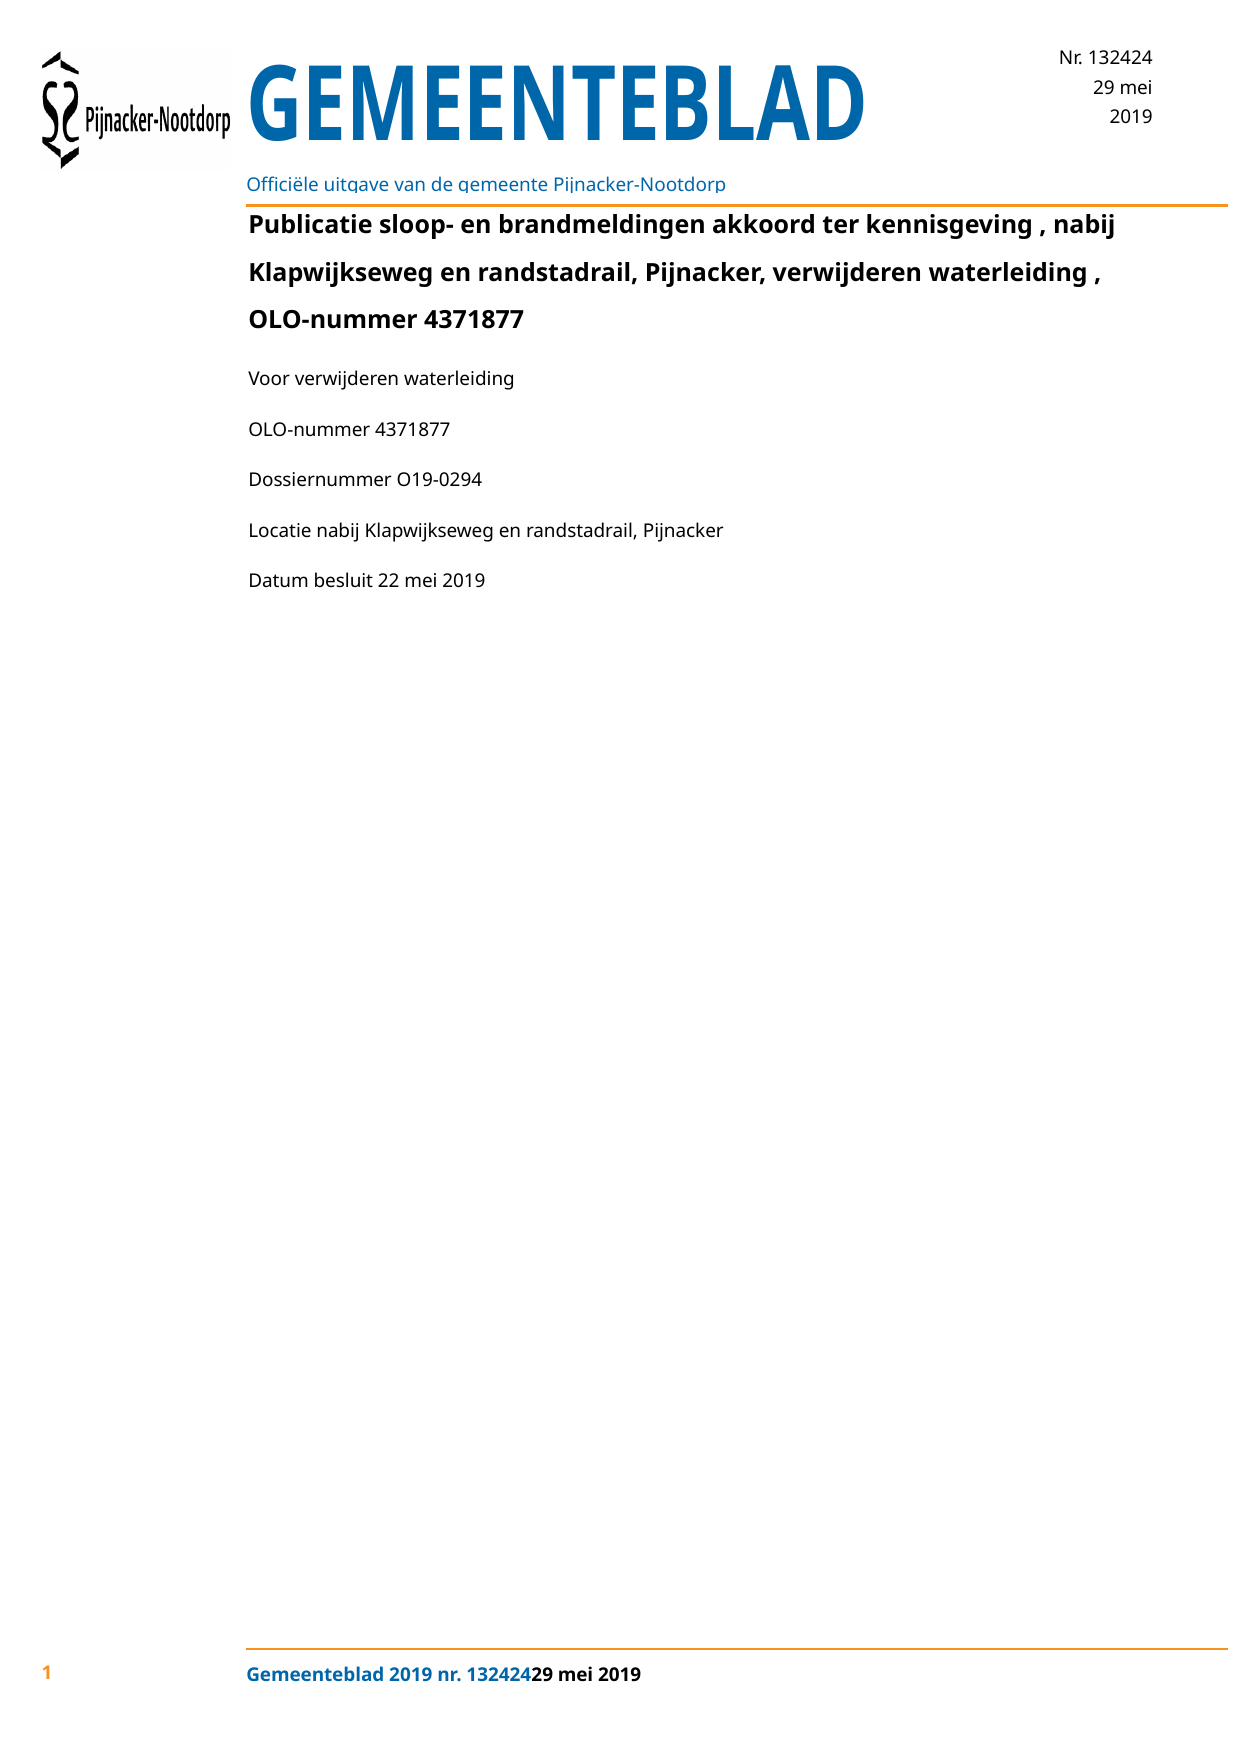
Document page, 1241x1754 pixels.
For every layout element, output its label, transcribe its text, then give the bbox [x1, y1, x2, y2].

text OLO-nummer 4371877 [248, 416, 1152, 442]
text Voor verwijderen waterleiding [248, 366, 1152, 391]
text Dossiernummer O19-0294 [248, 466, 1152, 492]
text Locatie nabij Klapwijkseweg en randstadrail, Pijnacker [248, 517, 1152, 542]
picture [41, 47, 231, 172]
text Datum besluit 22 mei 2019 [248, 567, 1152, 593]
text Publicatie sloop- en brandmeldingen akkoord ter kennisgeving , nabij Klapwijkseweg en randstadrail, Pijnacker, verwijderen waterleiding , OLO-nummer 4371877 [248, 207, 1152, 336]
